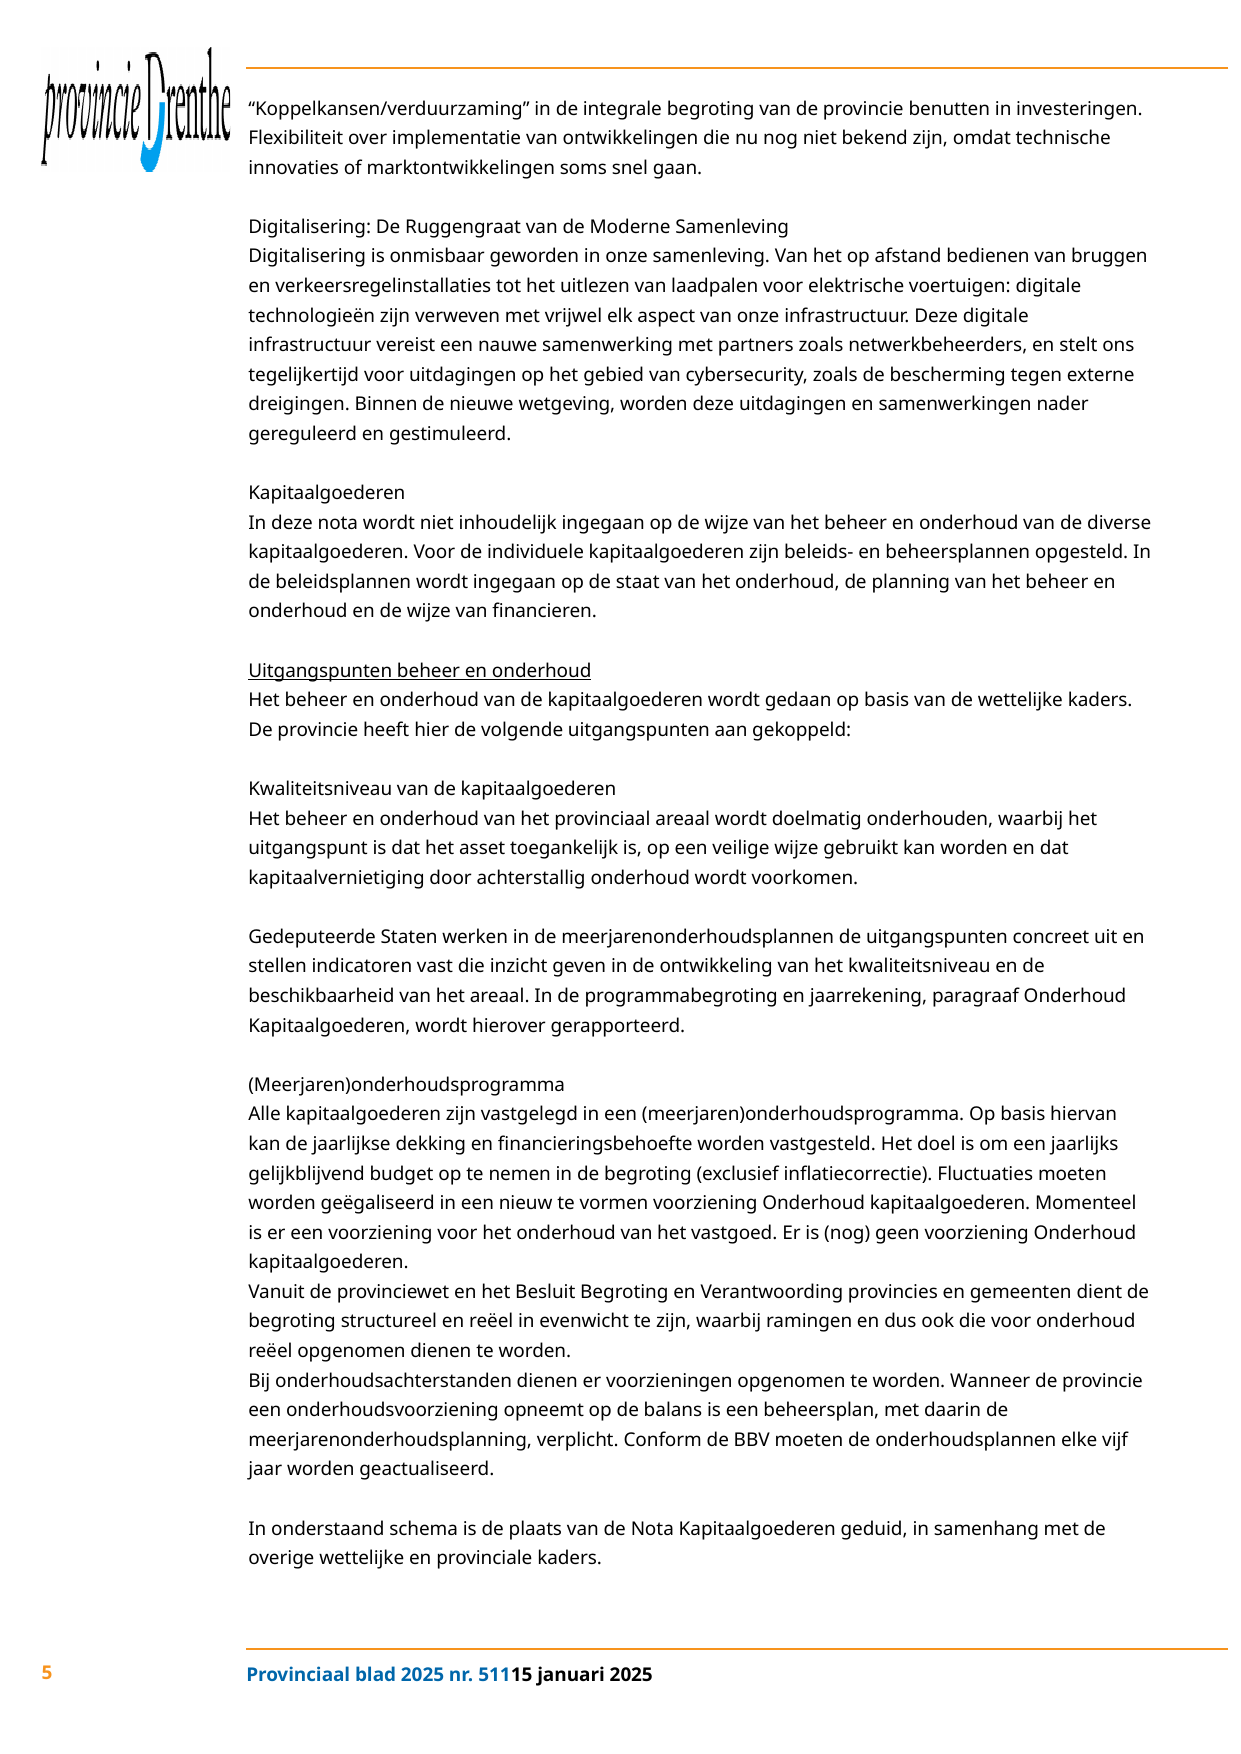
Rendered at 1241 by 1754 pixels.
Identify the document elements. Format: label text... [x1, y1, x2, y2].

text Vanuit de provinciewet en het Besluit Begroting en Verantwoording provincies en gemeenten dient de begroting structureel en reëel in evenwicht te zijn, waarbij ramingen en dus ook die voor onderhoud reëel opgenomen dienen te worden. [248, 1278, 1152, 1363]
text Het beheer en onderhoud van de kapitaalgoederen wordt gedaan op basis van de wettelijke kaders. De provincie heeft hier de volgende uitgangspunten aan gekoppeld: [248, 686, 1152, 742]
text Het beheer en onderhoud van het provinciaal areaal wordt doelmatig onderhouden, waarbij het uitgangspunt is dat het asset toegankelijk is, op een veilige wijze gebruikt kan worden en dat kapitaalvernietiging door achterstallig onderhoud wordt voorkomen. [248, 805, 1152, 890]
text Kwaliteitsniveau van de kapitaalgoederen [248, 775, 1152, 801]
text Uitgangspunten beheer en onderhoud [248, 657, 1152, 683]
text Digitalisering: De Ruggengraat van de Moderne Samenleving [248, 213, 1152, 239]
text Kapitaalgoederen [248, 479, 1152, 505]
text Gedeputeerde Staten werken in de meerjarenonderhoudsplannen de uitgangspunten concreet uit en stellen indicatoren vast die inzicht geven in de ontwikkeling van het kwaliteitsniveau en de beschikbaarheid van het areaal. In de programmabegroting en jaarrekening, paragraaf Onderhoud Kapitaalgoederen, wordt hierover gerapporteerd. [248, 923, 1152, 1038]
picture [41, 47, 231, 172]
text “Koppelkansen/verduurzaming” in de integrale begroting van de provincie benutten in investeringen. Flexibiliteit over implementatie van ontwikkelingen die nu nog niet bekend zijn, omdat technische innovaties of marktontwikkelingen soms snel gaan. [248, 95, 1152, 180]
text Digitalisering is onmisbaar geworden in onze samenleving. Van het op afstand bedienen van bruggen en verkeersregelinstallaties tot het uitlezen van laadpalen voor elektrische voertuigen: digitale technologieën zijn verweven met vrijwel elk aspect van onze infrastructuur. Deze digitale infrastructuur vereist een nauwe samenwerking met partners zoals netwerkbeheerders, en stelt ons tegelijkertijd voor uitdagingen op het gebied van cybersecurity, zoals de bescherming tegen externe dreigingen. Binnen de nieuwe wetgeving, worden deze uitdagingen en samenwerkingen nader gereguleerd en gestimuleerd. [248, 243, 1152, 446]
text Bij onderhoudsachterstanden dienen er voorzieningen opgenomen te worden. Wanneer de provincie een onderhoudsvoorziening opneemt op de balans is een beheersplan, met daarin de meerjarenonderhoudsplanning, verplicht. Conform de BBV moeten de onderhoudsplannen elke vijf jaar worden geactualiseerd. [248, 1367, 1152, 1481]
text Alle kapitaalgoederen zijn vastgelegd in een (meerjaren)onderhoudsprogramma. Op basis hiervan kan de jaarlijkse dekking en financieringsbehoefte worden vastgesteld. Het doel is om een jaarlijks gelijkblijvend budget op te nemen in de begroting (exclusief inflatiecorrectie). Fluctuaties moeten worden geëgaliseerd in een nieuw te vormen voorziening Onderhoud kapitaalgoederen. Momenteel is er een voorziening voor het onderhoud van het vastgoed. Er is (nog) geen voorziening Onderhoud kapitaalgoederen. [248, 1101, 1152, 1274]
text In onderstaand schema is de plaats van de Nota Kapitaalgoederen geduid, in samenhang met de overige wettelijke en provinciale kaders. [248, 1515, 1152, 1570]
text In deze nota wordt niet inhoudelijk ingegaan op de wijze van het beheer en onderhoud van de diverse kapitaalgoederen. Voor de individuele kapitaalgoederen zijn beleids- en beheersplannen opgesteld. In de beleidsplannen wordt ingegaan op de staat van het onderhoud, de planning van het beheer en onderhoud en de wijze van financieren. [248, 509, 1152, 623]
text (Meerjaren)onderhoudsprogramma [248, 1071, 1152, 1097]
